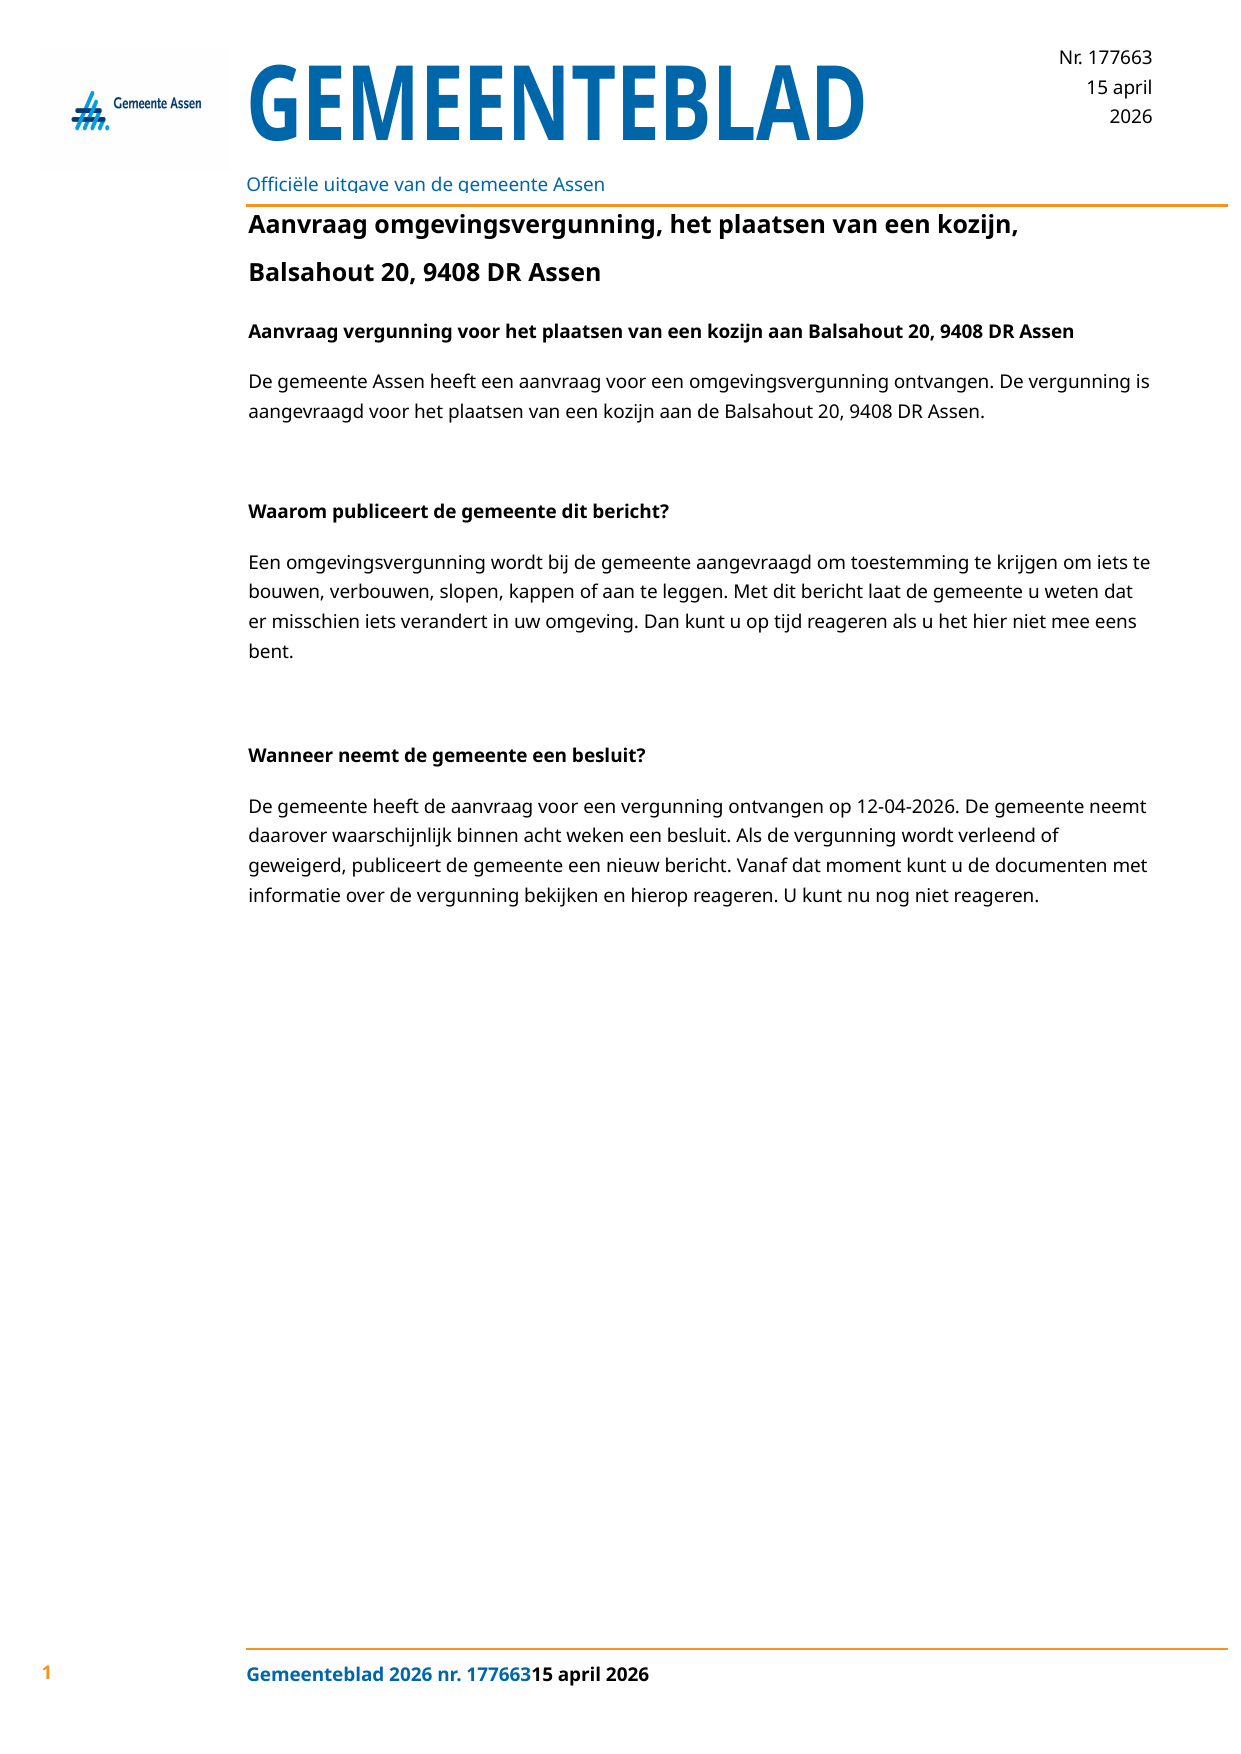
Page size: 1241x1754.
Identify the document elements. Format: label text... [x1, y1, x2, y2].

text De gemeente Assen heeft een aanvraag voor een omgevingsvergunning ontvangen. De vergunning is aangevraagd voor het plaatsen van een kozijn aan de Balsahout 20, 9408 DR Assen. [248, 368, 1152, 424]
text ﻿Wanneer neemt de gemeente een besluit? [248, 739, 1152, 768]
text Een omgevingsvergunning wordt bij de gemeente aangevraagd om toestemming te krijgen om iets te bouwen, verbouwen, slopen, kappen of aan te leggen. Met dit bericht laat de gemeente u weten dat er misschien iets verandert in uw omgeving. Dan kunt u op tijd reageren als u het hier niet mee eens bent. [248, 549, 1152, 664]
text Aanvraag omgevingsvergunning, het plaatsen van een kozijn, Balsahout 20, 9408 DR Assen [248, 207, 1152, 288]
text Waarom publiceert de gemeente dit bericht? [248, 499, 1152, 524]
text Aanvraag vergunning voor het plaatsen van een kozijn aan Balsahout 20, 9408 DR Assen [248, 318, 1152, 344]
picture [41, 47, 231, 172]
text De gemeente heeft de aanvraag voor een vergunning ontvangen op 12-04-2026. De gemeente neemt daarover waarschijnlijk binnen acht weken een besluit. Als de vergunning wordt verleend of geweigerd, publiceert de gemeente een nieuw bericht. Vanaf dat moment kunt u de documenten met informatie over de vergunning bekijken en hierop reageren. U kunt nu nog niet reageren. [248, 793, 1152, 908]
